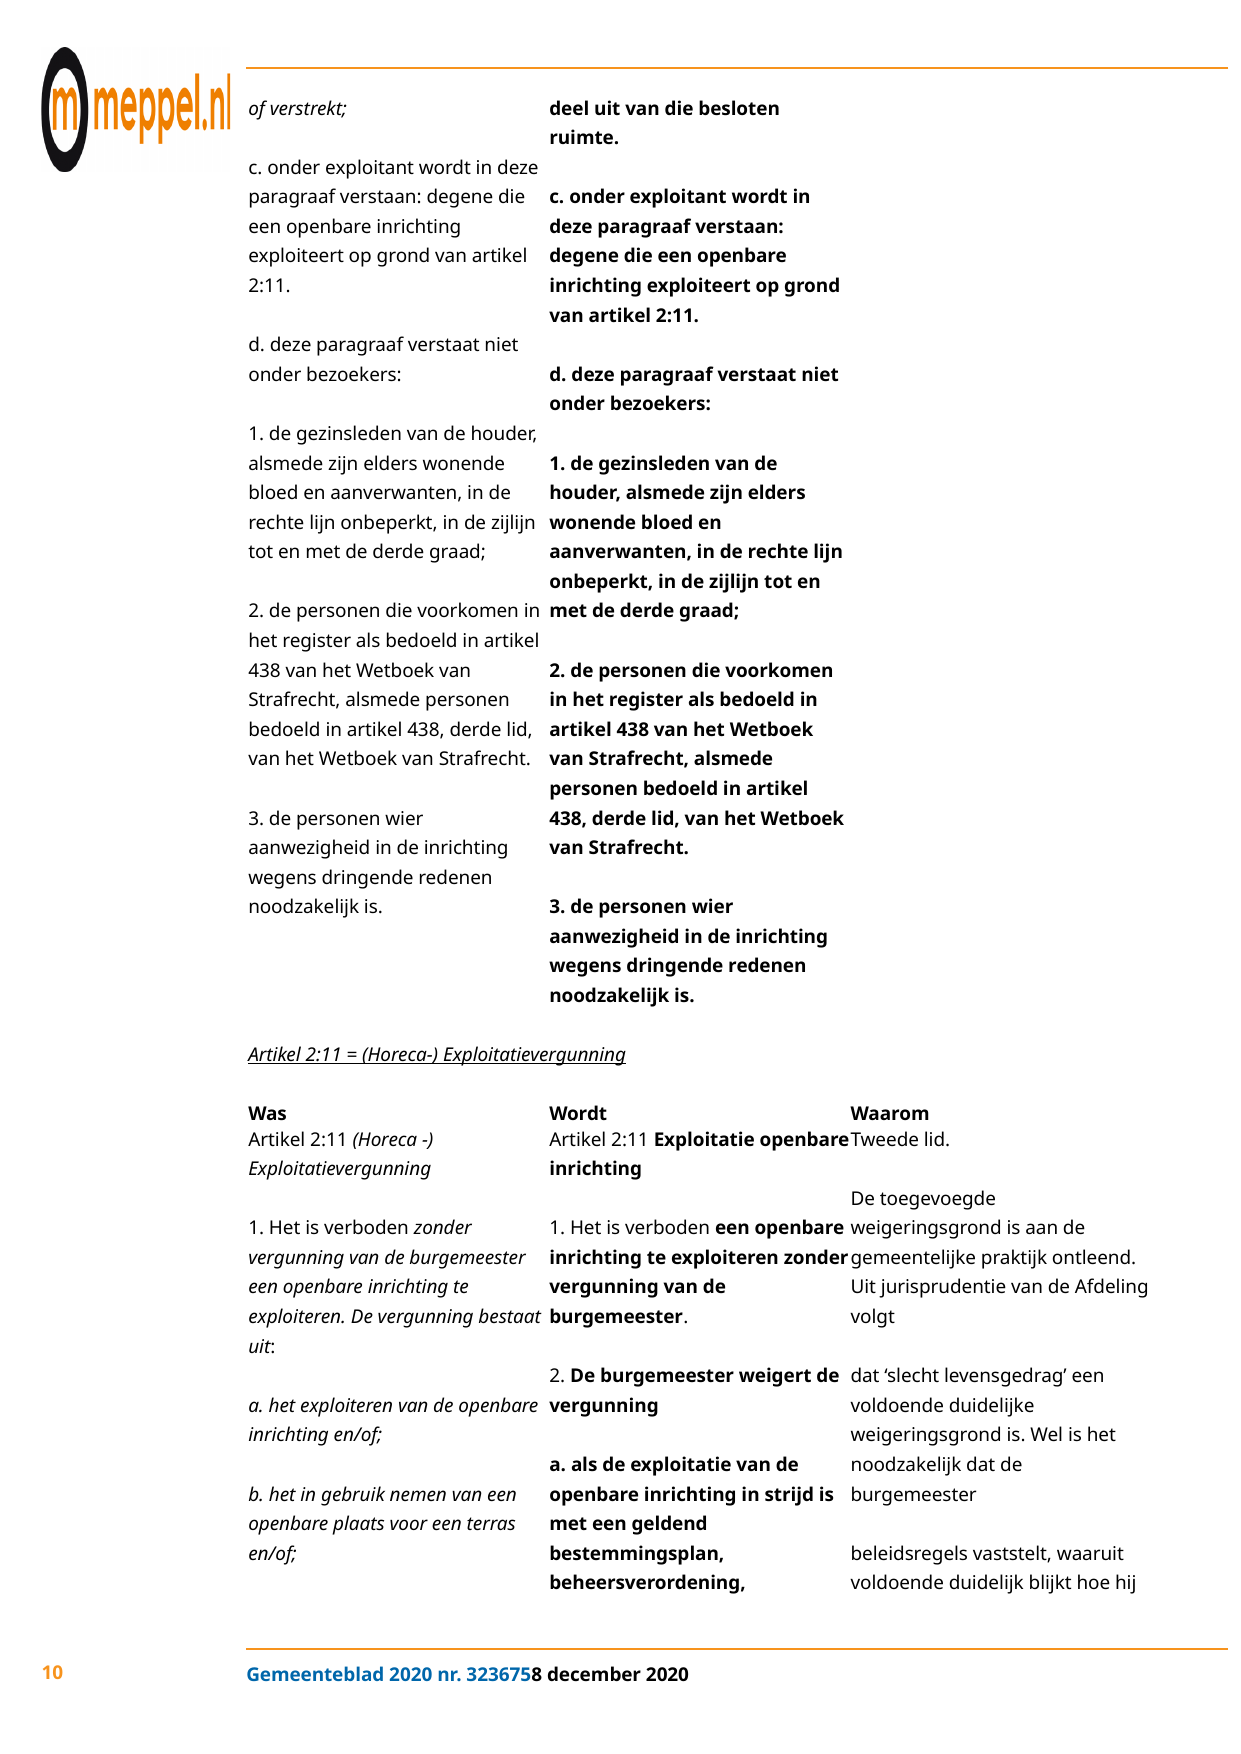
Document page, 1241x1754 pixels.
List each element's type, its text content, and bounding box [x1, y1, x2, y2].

table_cell Artikel 2:11 (Horeca -) Exploitatievergunning 1. Het is verboden zonder vergunning van de burgemeester een openbare inrichting te exploiteren. De vergunning bestaat uit: a. het exploiteren van de openbare inrichting en/of; b. het in gebruik nemen van een openbare plaats voor een terras en/of; [248, 1126, 549, 1595]
table_cell of verstrekt; c. onder exploitant wordt in deze paragraaf verstaan: degene die een openbare inrichting exploiteert op grond van artikel 2:11. d. deze paragraaf verstaat niet onder bezoekers: 1. de gezinsleden van de houder, alsmede zijn elders wonende bloed en aanverwanten, in de rechte lijn onbeperkt, in de zijlijn tot en met de derde graad; 2. de personen die voorkomen in het register als bedoeld in artikel 438 van het Wetboek van Strafrecht, alsmede personen bedoeld in artikel 438, derde lid, van het Wetboek van Strafrecht. 3. de personen wier aanwezigheid in de inrichting wegens dringende redenen noodzakelijk is. [248, 95, 549, 1008]
table_cell Artikel 2:11 Exploitatie openbare inrichting 1. Het is verboden een openbare inrichting te exploiteren zonder vergunning van de burgemeester. 2. De burgemeester weigert de vergunning a. als de exploitatie van de openbare inrichting in strijd is met een geldend bestemmingsplan, beheersverordening, [549, 1126, 850, 1595]
table_cell deel uit van die besloten ruimte. c. onder exploitant wordt in deze paragraaf verstaan: degene die een openbare inrichting exploiteert op grond van artikel 2:11. d. deze paragraaf verstaat niet onder bezoekers: 1. de gezinsleden van de houder, alsmede zijn elders wonende bloed en aanverwanten, in de rechte lijn onbeperkt, in de zijlijn tot en met de derde graad; 2. de personen die voorkomen in het register als bedoeld in artikel 438 van het Wetboek van Strafrecht, alsmede personen bedoeld in artikel 438, derde lid, van het Wetboek van Strafrecht. 3. de personen wier aanwezigheid in de inrichting wegens dringende redenen noodzakelijk is. [549, 95, 850, 1008]
table_header Waarom [850, 1100, 1152, 1126]
table_cell [850, 95, 1152, 1008]
picture [41, 47, 231, 172]
table_header Wordt [549, 1100, 850, 1126]
table_cell Tweede lid. De toegevoegde weigeringsgrond is aan de gemeentelijke praktijk ontleend. Uit jurisprudentie van de Afdeling volgt dat ‘slecht levensgedrag’ een voldoende duidelijke weigeringsgrond is. Wel is het noodzakelijk dat de burgemeester beleidsregels vaststelt, waaruit voldoende duidelijk blijkt hoe hij [850, 1126, 1152, 1595]
table_header Was [248, 1100, 549, 1126]
text Artikel 2:11 = (Horeca-) Exploitatievergunning [248, 1041, 1152, 1067]
